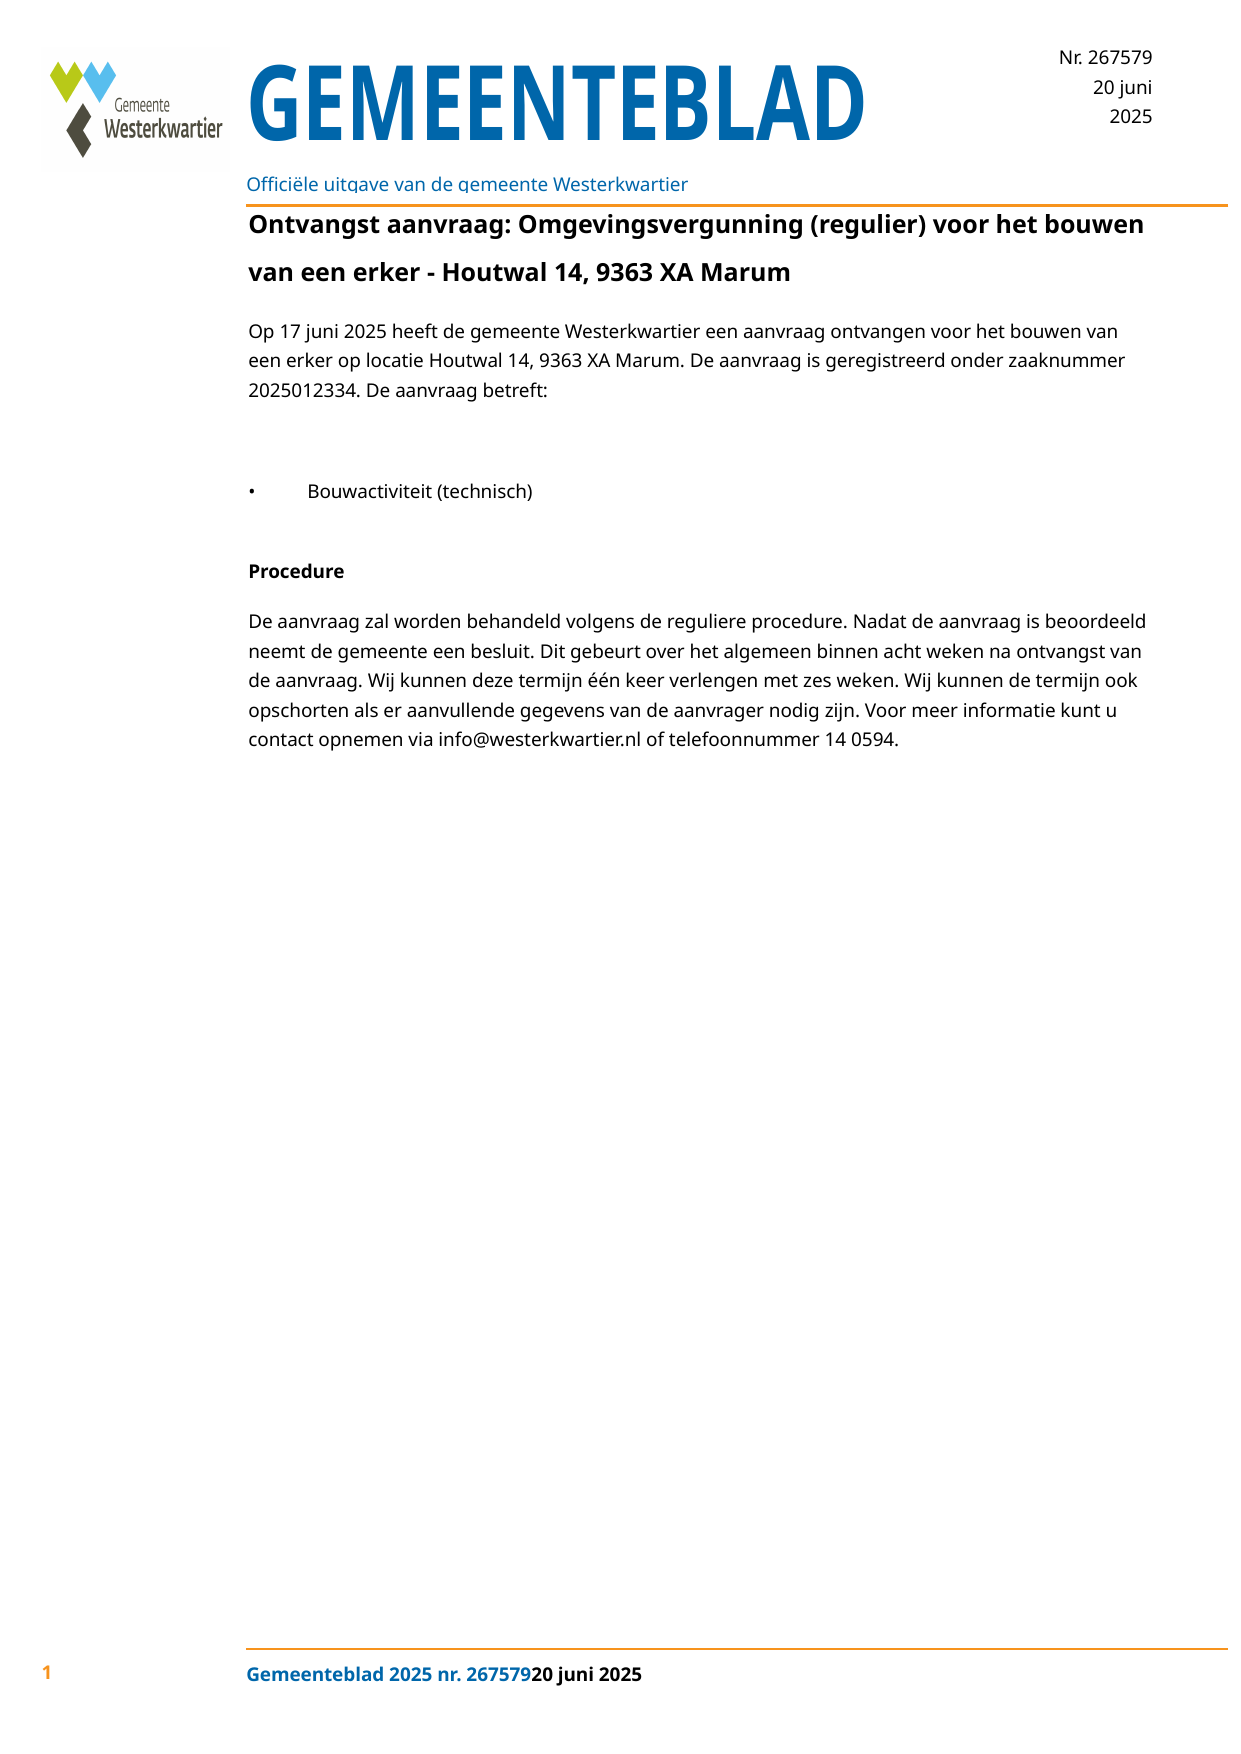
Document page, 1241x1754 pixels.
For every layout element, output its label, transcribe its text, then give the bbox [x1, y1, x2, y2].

list Bouwactiviteit (technisch) [248, 478, 1152, 504]
text De aanvraag zal worden behandeld volgens de reguliere procedure. Nadat de aanvraag is beoordeeld neemt de gemeente een besluit. Dit gebeurt over het algemeen binnen acht weken na ontvangst van de aanvraag. Wij kunnen deze termijn één keer verlengen met zes weken. Wij kunnen de termijn ook opschorten als er aanvullende gegevens van de aanvrager nodig zijn. Voor meer informatie kunt u contact opnemen via info@westerkwartier.nl of telefoonnummer 14 0594. [248, 608, 1152, 752]
text Procedure [248, 558, 1152, 584]
text Ontvangst aanvraag: Omgevingsvergunning (regulier) voor het bouwen van een erker - Houtwal 14, 9363 XA Marum [248, 207, 1152, 288]
picture [41, 47, 231, 172]
text Op 17 juni 2025 heeft de gemeente Westerkwartier een aanvraag ontvangen voor het bouwen van een erker op locatie Houtwal 14, 9363 XA Marum. De aanvraag is geregistreerd onder zaaknummer 2025012334. De aanvraag betreft: [248, 318, 1152, 403]
